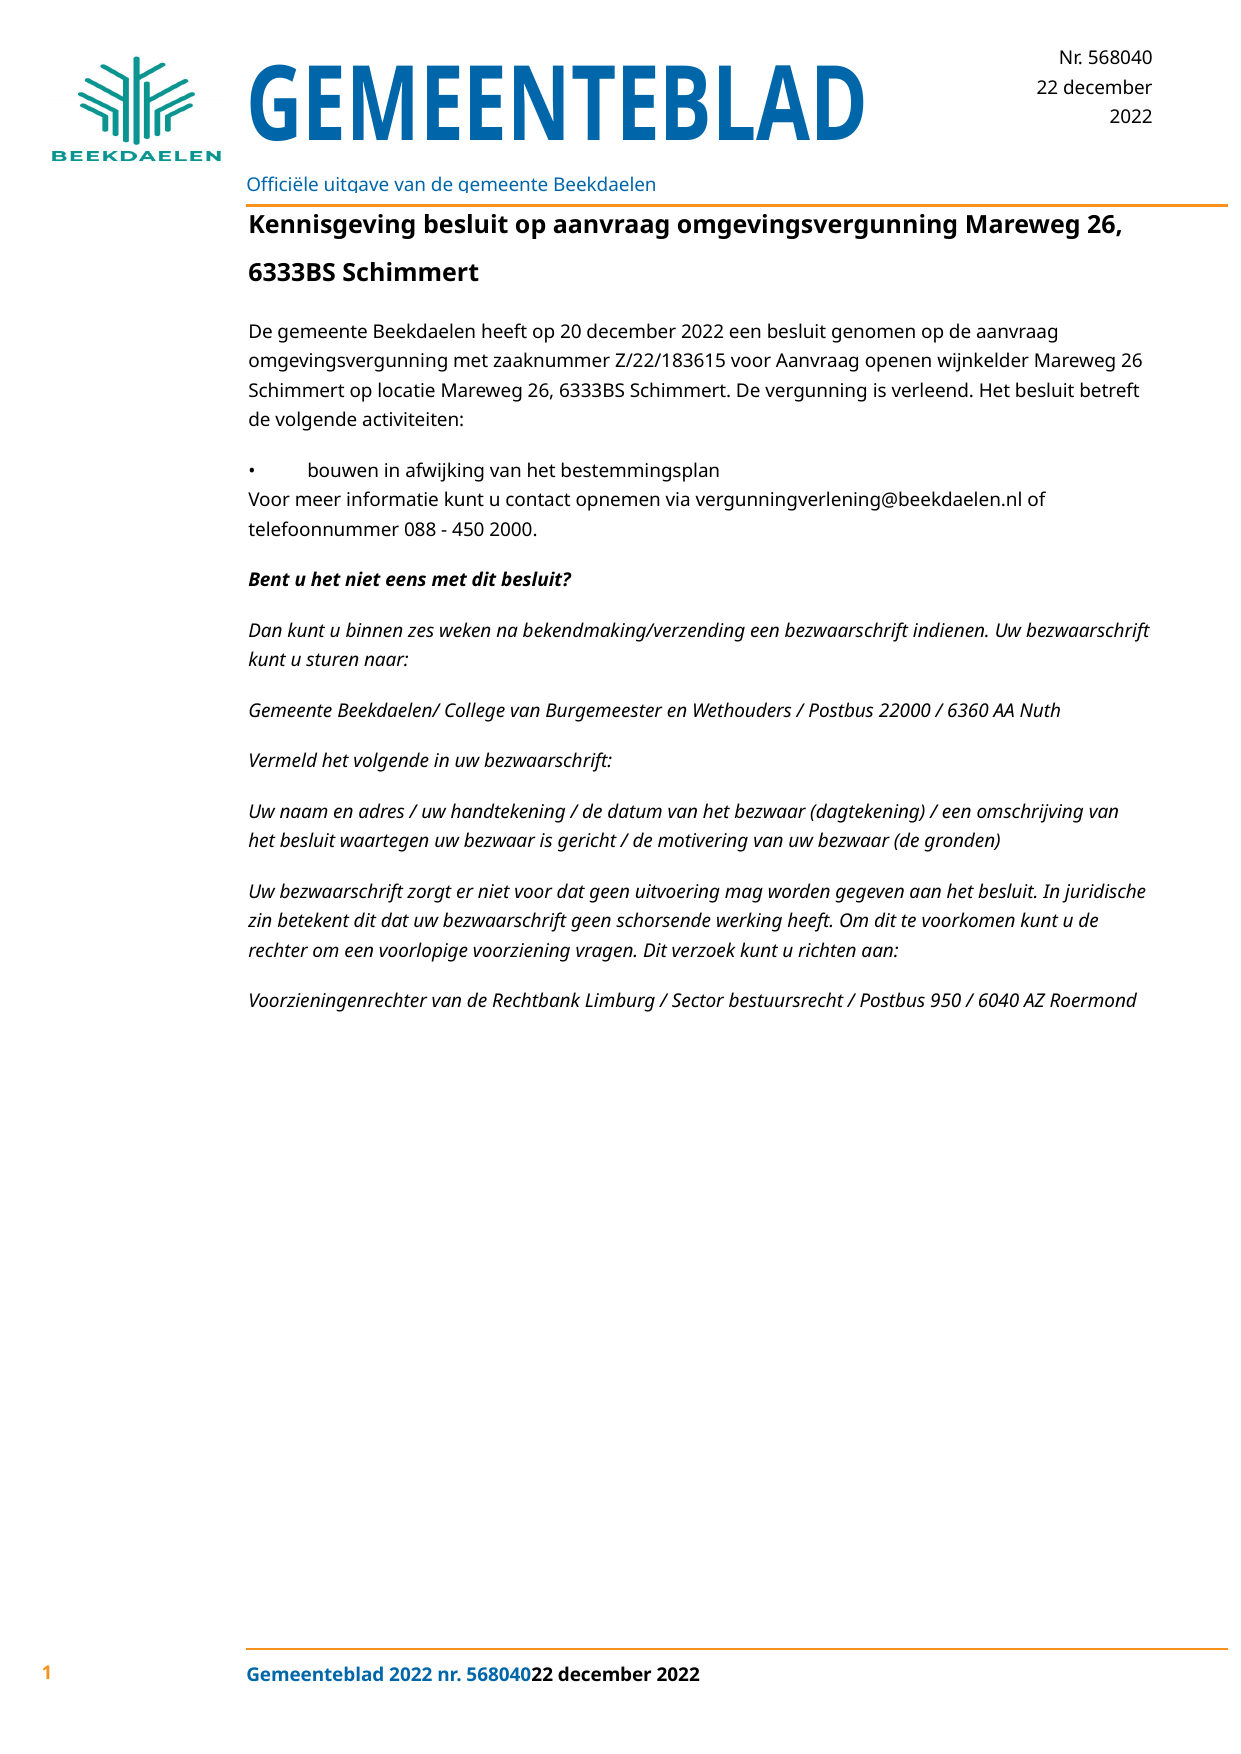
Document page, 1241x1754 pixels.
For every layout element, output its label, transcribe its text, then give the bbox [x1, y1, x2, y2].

list bouwen in afwijking van het bestemmingsplan [248, 457, 1152, 483]
text De gemeente Beekdaelen heeft op 20 december 2022 een besluit genomen op de aanvraag omgevingsvergunning met zaaknummer Z/22/183615 voor Aanvraag openen wijnkelder Mareweg 26 Schimmert op locatie Mareweg 26, 6333BS Schimmert. De vergunning is verleend. Het besluit betreft de volgende activiteiten: [248, 318, 1152, 432]
text Voorzieningenrechter van de Rechtbank Limburg / Sector bestuursrecht / Postbus 950 / 6040 AZ Roermond [248, 987, 1152, 1013]
text Vermeld het volgende in uw bezwaarschrift: [248, 747, 1152, 773]
text Kennisgeving besluit op aanvraag omgevingsvergunning Mareweg 26, 6333BS Schimmert [248, 207, 1152, 288]
text Uw naam en adres / uw handtekening / de datum van het bezwaar (dagtekening) / een omschrijving van het besluit waartegen uw bezwaar is gericht / de motivering van uw bezwaar (de gronden) [248, 798, 1152, 853]
text Uw bezwaarschrift zorgt er niet voor dat geen uitvoering mag worden gegeven aan het besluit. In juridische zin betekent dit dat uw bezwaarschrift geen schorsende werking heeft. Om dit te voorkomen kunt u de rechter om een voorlopige voorziening vragen. Dit verzoek kunt u richten aan: [248, 878, 1152, 963]
picture [41, 47, 231, 172]
text Voor meer informatie kunt u contact opnemen via vergunningverlening@beekdaelen.nl of telefoonnummer 088 - 450 2000. [248, 487, 1152, 542]
text Dan kunt u binnen zes weken na bekendmaking/verzending een bezwaarschrift indienen. Uw bezwaarschrift kunt u sturen naar: [248, 617, 1152, 672]
text Bent u het niet eens met dit besluit? [248, 567, 1152, 592]
text Gemeente Beekdaelen/ College van Burgemeester en Wethouders / Postbus 22000 / 6360 AA Nuth [248, 697, 1152, 723]
